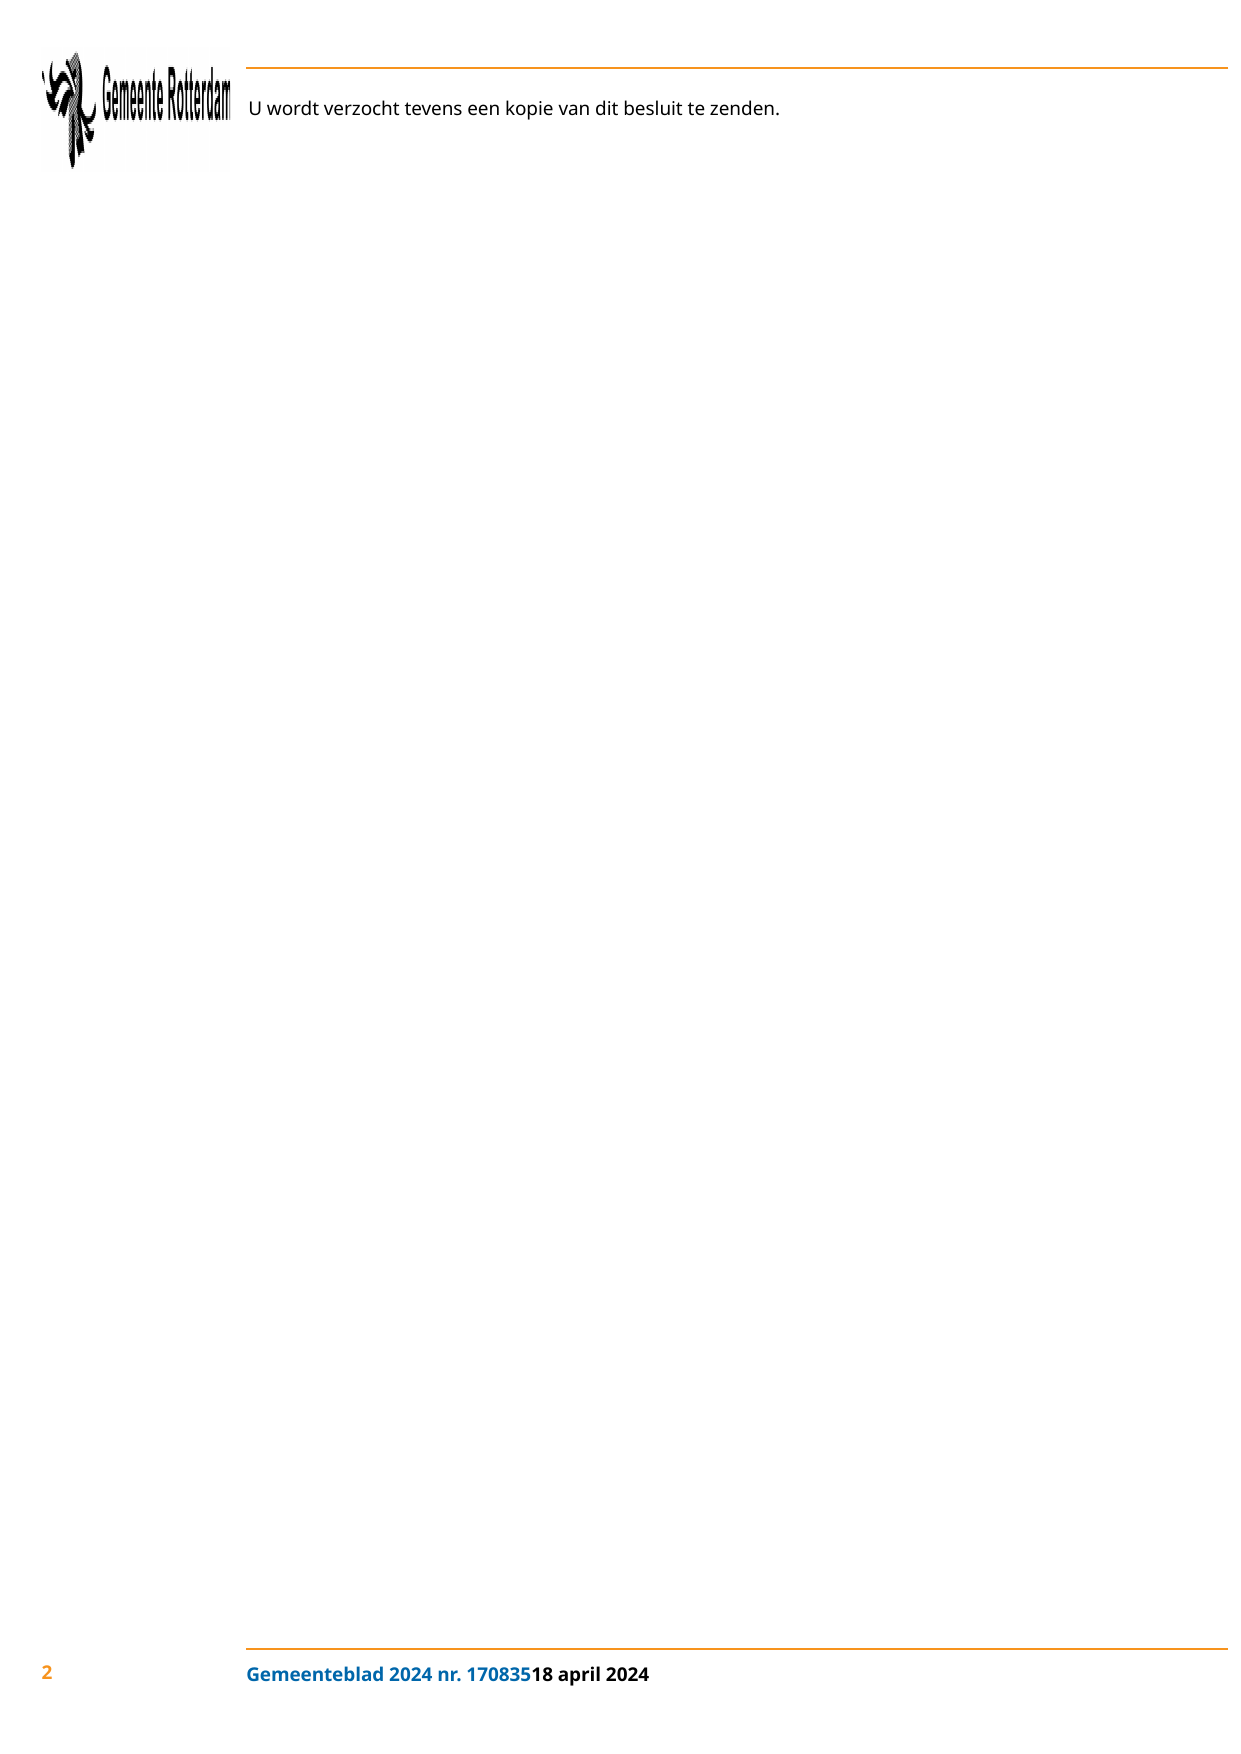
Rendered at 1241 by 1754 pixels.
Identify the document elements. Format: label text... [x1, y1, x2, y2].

picture [41, 47, 231, 172]
text U wordt verzocht tevens een kopie van dit besluit te zenden. [248, 95, 1152, 121]
